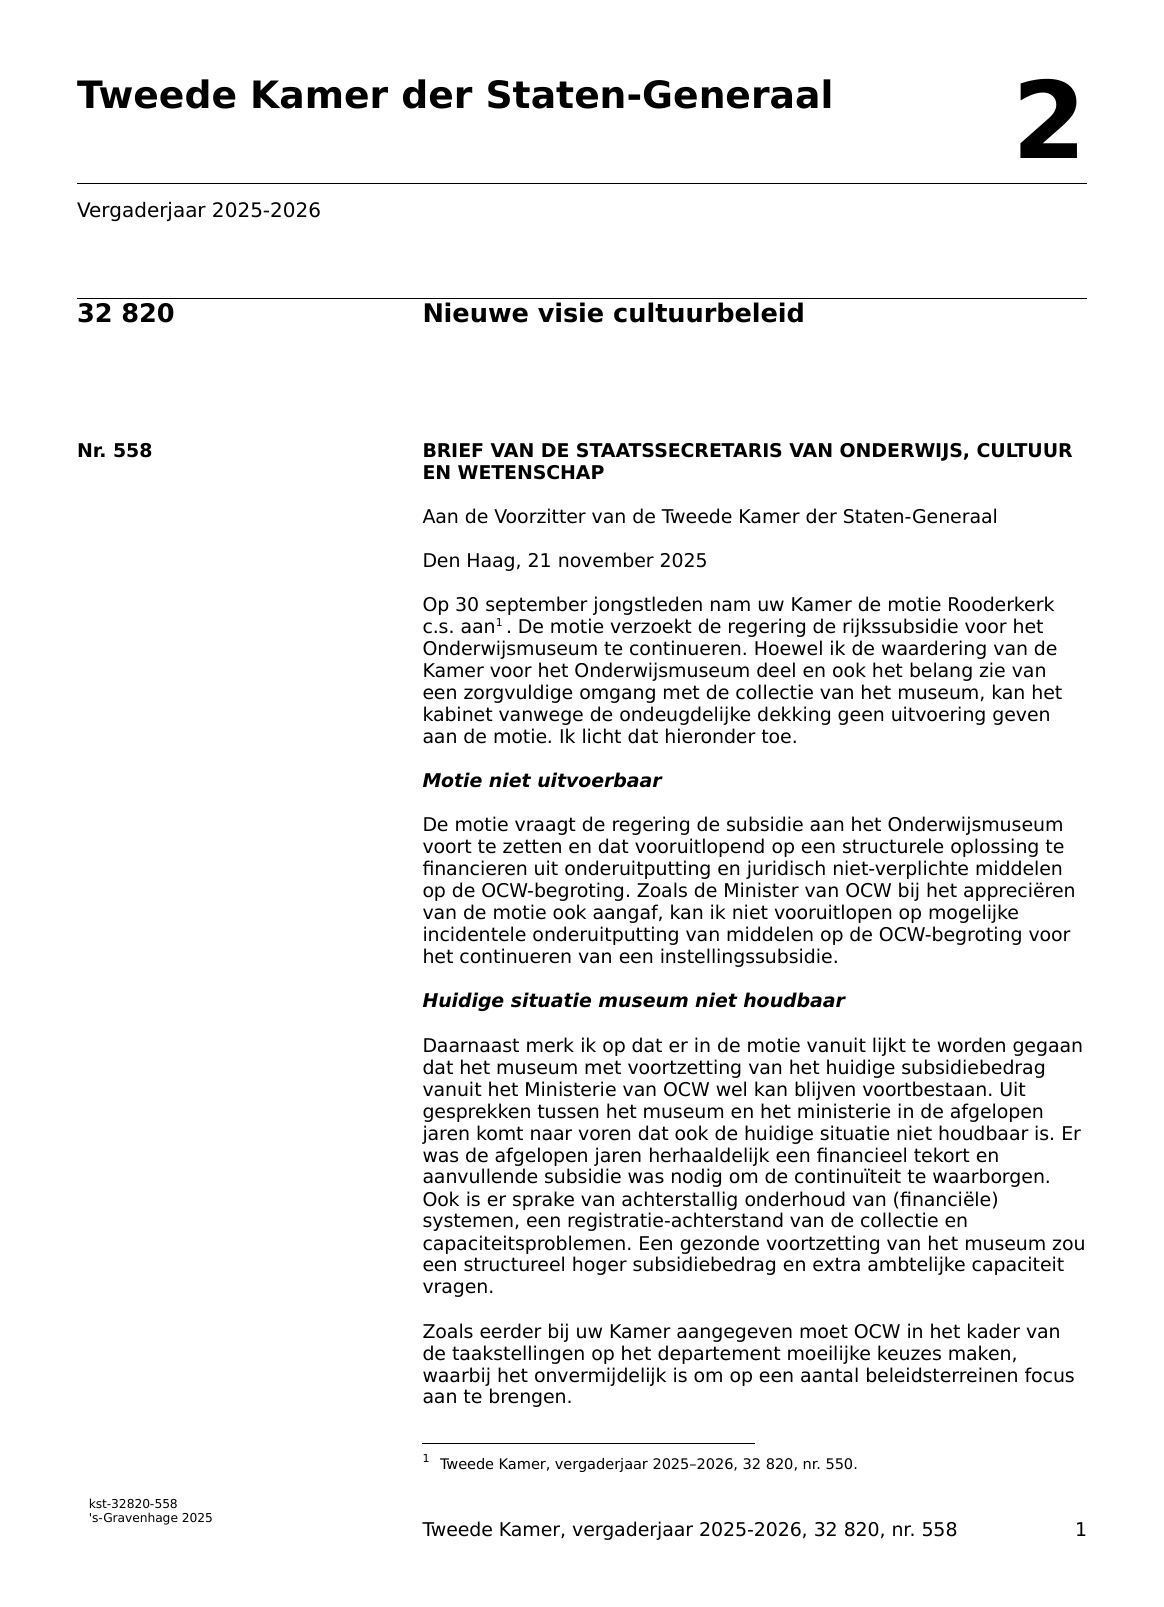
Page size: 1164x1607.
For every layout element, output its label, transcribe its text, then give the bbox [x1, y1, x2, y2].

text Aan de Voorzitter van de Tweede Kamer der Staten-Generaal [422, 506, 1087, 528]
subtitle 32 820 Nieuwe visie cultuurbeleid [77, 299, 1087, 329]
text Tweede Kamer, vergaderjaar 2025–2026, 32 820, nr. 550. [422, 1452, 1087, 1474]
text kst-32820-558 [88, 1497, 323, 1511]
text De motie vraagt de regering de subsidie aan het Onderwijsmuseum voort te zetten en dat vooruitlopend op een structurele oplossing te financieren uit onderuitputting en juridisch niet-verplichte middelen op de OCW-begroting. Zoals de Minister van OCW bij het appreciëren van de motie ook aangaf, kan ik niet vooruitlopen op mogelijke incidentele onderuitputting van middelen op de OCW-begroting voor het continueren van een instellingssubsidie. [422, 814, 1087, 968]
text Daarnaast merk ik op dat er in de motie vanuit lijkt te worden gegaan dat het museum met voortzetting van het huidige subsidiebedrag vanuit het Ministerie van OCW wel kan blijven voortbestaan. Uit gesprekken tussen het museum en het ministerie in de afgelopen jaren komt naar voren dat ook de huidige situatie niet houdbaar is. Er was de afgelopen jaren herhaaldelijk een financieel tekort en aanvullende subsidie was nodig om de continuïteit te waarborgen. Ook is er sprake van achterstallig onderhoud van (financiële) systemen, een registratie-achterstand van de collectie en capaciteitsproblemen. Een gezonde voortzetting van het museum zou een structureel hoger subsidiebedrag en extra ambtelijke capaciteit vragen. [422, 1034, 1087, 1298]
subtitle Motie niet uitvoerbaar [422, 770, 1087, 792]
subtitle Huidige situatie museum niet houdbaar [422, 990, 1087, 1012]
text Den Haag, 21 november 2025 [422, 550, 1087, 572]
subtitle Nr. 558 BRIEF VAN DE STAATSSECRETARIS VAN ONDERWIJS, CULTUUR EN WETENSCHAP [77, 440, 1087, 484]
table_header 2 [886, 59, 1087, 183]
text Op 30 september jongstleden nam uw Kamer de motie Rooderkerk c.s. aan. De motie verzoekt de regering de rijkssubsidie voor het Onderwijsmuseum te continueren. Hoewel ik de waardering van de Kamer voor het Onderwijsmuseum deel en ook het belang zie van een zorgvuldige omgang met de collectie van het museum, kan het kabinet vanwege de ondeugdelijke dekking geen uitvoering geven aan de motie. Ik licht dat hieronder toe. [422, 594, 1087, 748]
text Zoals eerder bij uw Kamer aangegeven moet OCW in het kader van de taakstellingen op het departement moeilijke keuzes maken, waarbij het onvermijdelijk is om op een aantal beleidsterreinen focus aan te brengen. [422, 1321, 1087, 1408]
table_header Tweede Kamer der Staten-Generaal [77, 59, 886, 183]
text 's-Gravenhage 2025 [88, 1511, 323, 1525]
table_cell Vergaderjaar 2025-2026 [77, 184, 1087, 298]
